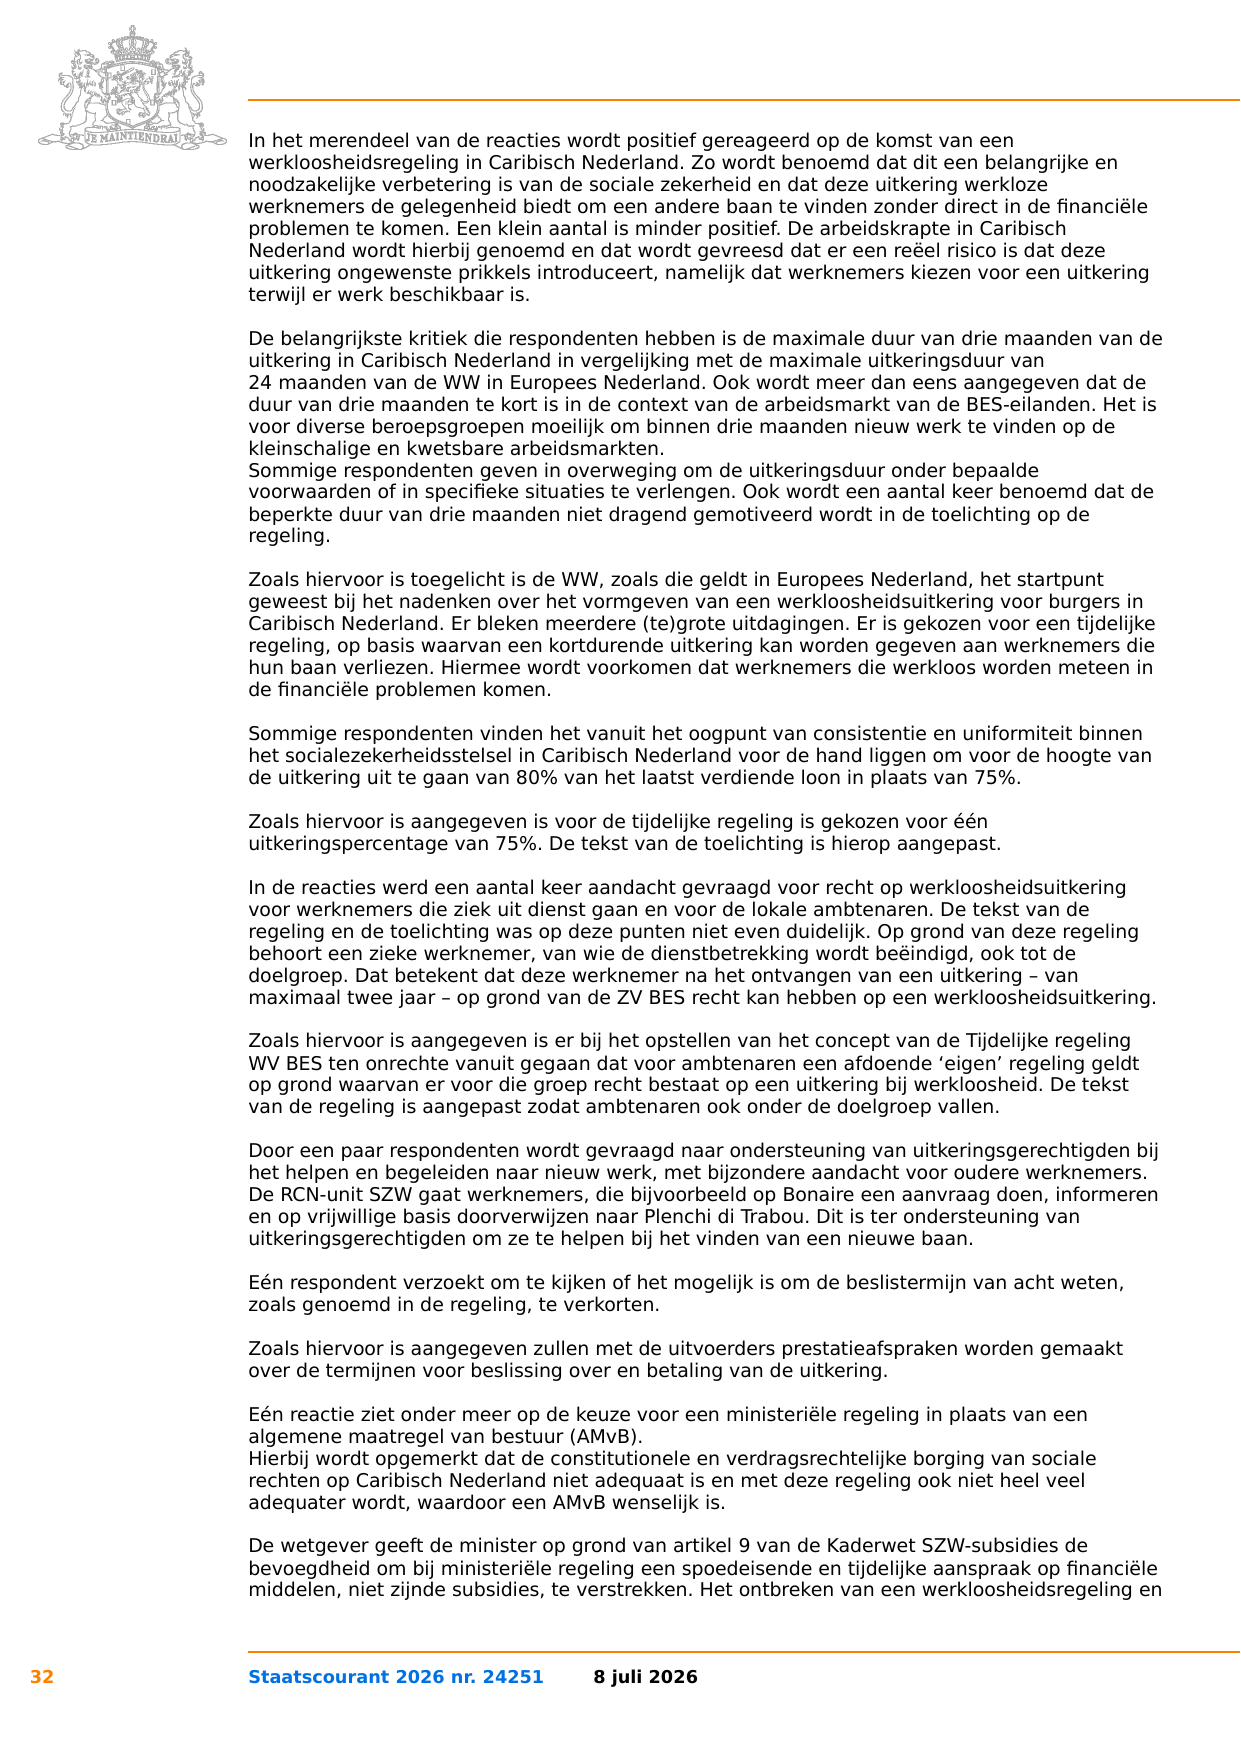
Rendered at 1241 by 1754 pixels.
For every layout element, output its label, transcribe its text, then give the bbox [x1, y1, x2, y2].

text Eén respondent verzoekt om te kijken of het mogelijk is om de beslistermijn van acht weten, zoals genoemd in de regeling, te verkorten. [248, 1272, 1163, 1316]
text In de reacties werd een aantal keer aandacht gevraagd voor recht op werkloosheidsuitkering voor werknemers die ziek uit dienst gaan en voor de lokale ambtenaren. De tekst van de regeling en de toelichting was op deze punten niet even duidelijk. Op grond van deze regeling behoort een zieke werknemer, van wie de dienstbetrekking wordt beëindigd, ook tot de doelgroep. Dat betekent dat deze werknemer na het ontvangen van een uitkering – van maximaal twee jaar – op grond van de ZV BES recht kan hebben op een werkloosheidsuitkering. [248, 877, 1163, 1008]
text Sommige respondenten geven in overweging om de uitkeringsduur onder bepaalde voorwaarden of in specifieke situaties te verlengen. Ook wordt een aantal keer benoemd dat de beperkte duur van drie maanden niet dragend gemotiveerd wordt in de toelichting op de regeling. [248, 459, 1163, 547]
text Eén reactie ziet onder meer op de keuze voor een ministeriële regeling in plaats van een algemene maatregel van bestuur (AMvB). [248, 1404, 1163, 1448]
text Hierbij wordt opgemerkt dat de constitutionele en verdragsrechtelijke borging van sociale rechten op Caribisch Nederland niet adequaat is en met deze regeling ook niet heel veel adequater wordt, waardoor een AMvB wenselijk is. [248, 1448, 1163, 1513]
text Zoals hiervoor is aangegeven is er bij het opstellen van het concept van de Tijdelijke regeling WV BES ten onrechte vanuit gegaan dat voor ambtenaren een afdoende ‘eigen’ regeling geldt op grond waarvan er voor die groep recht bestaat op een uitkering bij werkloosheid. De tekst van de regeling is aangepast zodat ambtenaren ook onder de doelgroep vallen. [248, 1030, 1163, 1118]
text Zoals hiervoor is aangegeven zullen met de uitvoerders prestatieafspraken worden gemaakt over de termijnen voor beslissing over en betaling van de uitkering. [248, 1338, 1163, 1382]
text De RCN-unit SZW gaat werknemers, die bijvoorbeeld op Bonaire een aanvraag doen, informeren en op vrijwillige basis doorverwijzen naar Plenchi di Trabou. Dit is ter ondersteuning van uitkeringsgerechtigden om ze te helpen bij het vinden van een nieuwe baan. [248, 1184, 1163, 1250]
text Door een paar respondenten wordt gevraagd naar ondersteuning van uitkeringsgerechtigden bij het helpen en begeleiden naar nieuw werk, met bijzondere aandacht voor oudere werknemers. [248, 1140, 1163, 1184]
picture [38, 25, 227, 150]
text In het merendeel van de reacties wordt positief gereageerd op de komst van een werkloosheidsregeling in Caribisch Nederland. Zo wordt benoemd dat dit een belangrijke en noodzakelijke verbetering is van de sociale zekerheid en dat deze uitkering werkloze werknemers de gelegenheid biedt om een andere baan te vinden zonder direct in de financiële problemen te komen. Een klein aantal is minder positief. De arbeidskrapte in Caribisch Nederland wordt hierbij genoemd en dat wordt gevreesd dat er een reëel risico is dat deze uitkering ongewenste prikkels introduceert, namelijk dat werknemers kiezen voor een uitkering terwijl er werk beschikbaar is. [248, 130, 1163, 306]
text Zoals hiervoor is toegelicht is de WW, zoals die geldt in Europees Nederland, het startpunt geweest bij het nadenken over het vormgeven van een werkloosheidsuitkering voor burgers in Caribisch Nederland. Er bleken meerdere (te)grote uitdagingen. Er is gekozen voor een tijdelijke regeling, op basis waarvan een kortdurende uitkering kan worden gegeven aan werknemers die hun baan verliezen. Hiermee wordt voorkomen dat werknemers die werkloos worden meteen in de financiële problemen komen. [248, 569, 1163, 701]
text Zoals hiervoor is aangegeven is voor de tijdelijke regeling is gekozen voor één uitkeringspercentage van 75%. De tekst van de toelichting is hierop aangepast. [248, 811, 1163, 855]
text Sommige respondenten vinden het vanuit het oogpunt van consistentie en uniformiteit binnen het socialezekerheidsstelsel in Caribisch Nederland voor de hand liggen om voor de hoogte van de uitkering uit te gaan van 80% van het laatst verdiende loon in plaats van 75%. [248, 723, 1163, 789]
text De belangrijkste kritiek die respondenten hebben is de maximale duur van drie maanden van de uitkering in Caribisch Nederland in vergelijking met de maximale uitkeringsduur van 24 maanden van de WW in Europees Nederland. Ook wordt meer dan eens aangegeven dat de duur van drie maanden te kort is in de context van de arbeidsmarkt van de BES-eilanden. Het is voor diverse beroepsgroepen moeilijk om binnen drie maanden nieuw werk te vinden op de kleinschalige en kwetsbare arbeidsmarkten. [248, 328, 1163, 459]
text De wetgever geeft de minister op grond van artikel 9 van de Kaderwet SZW-subsidies de bevoegdheid om bij ministeriële regeling een spoedeisende en tijdelijke aanspraak op financiële middelen, niet zijnde subsidies, te verstrekken. Het ontbreken van een werkloosheidsregeling en [248, 1535, 1163, 1601]
